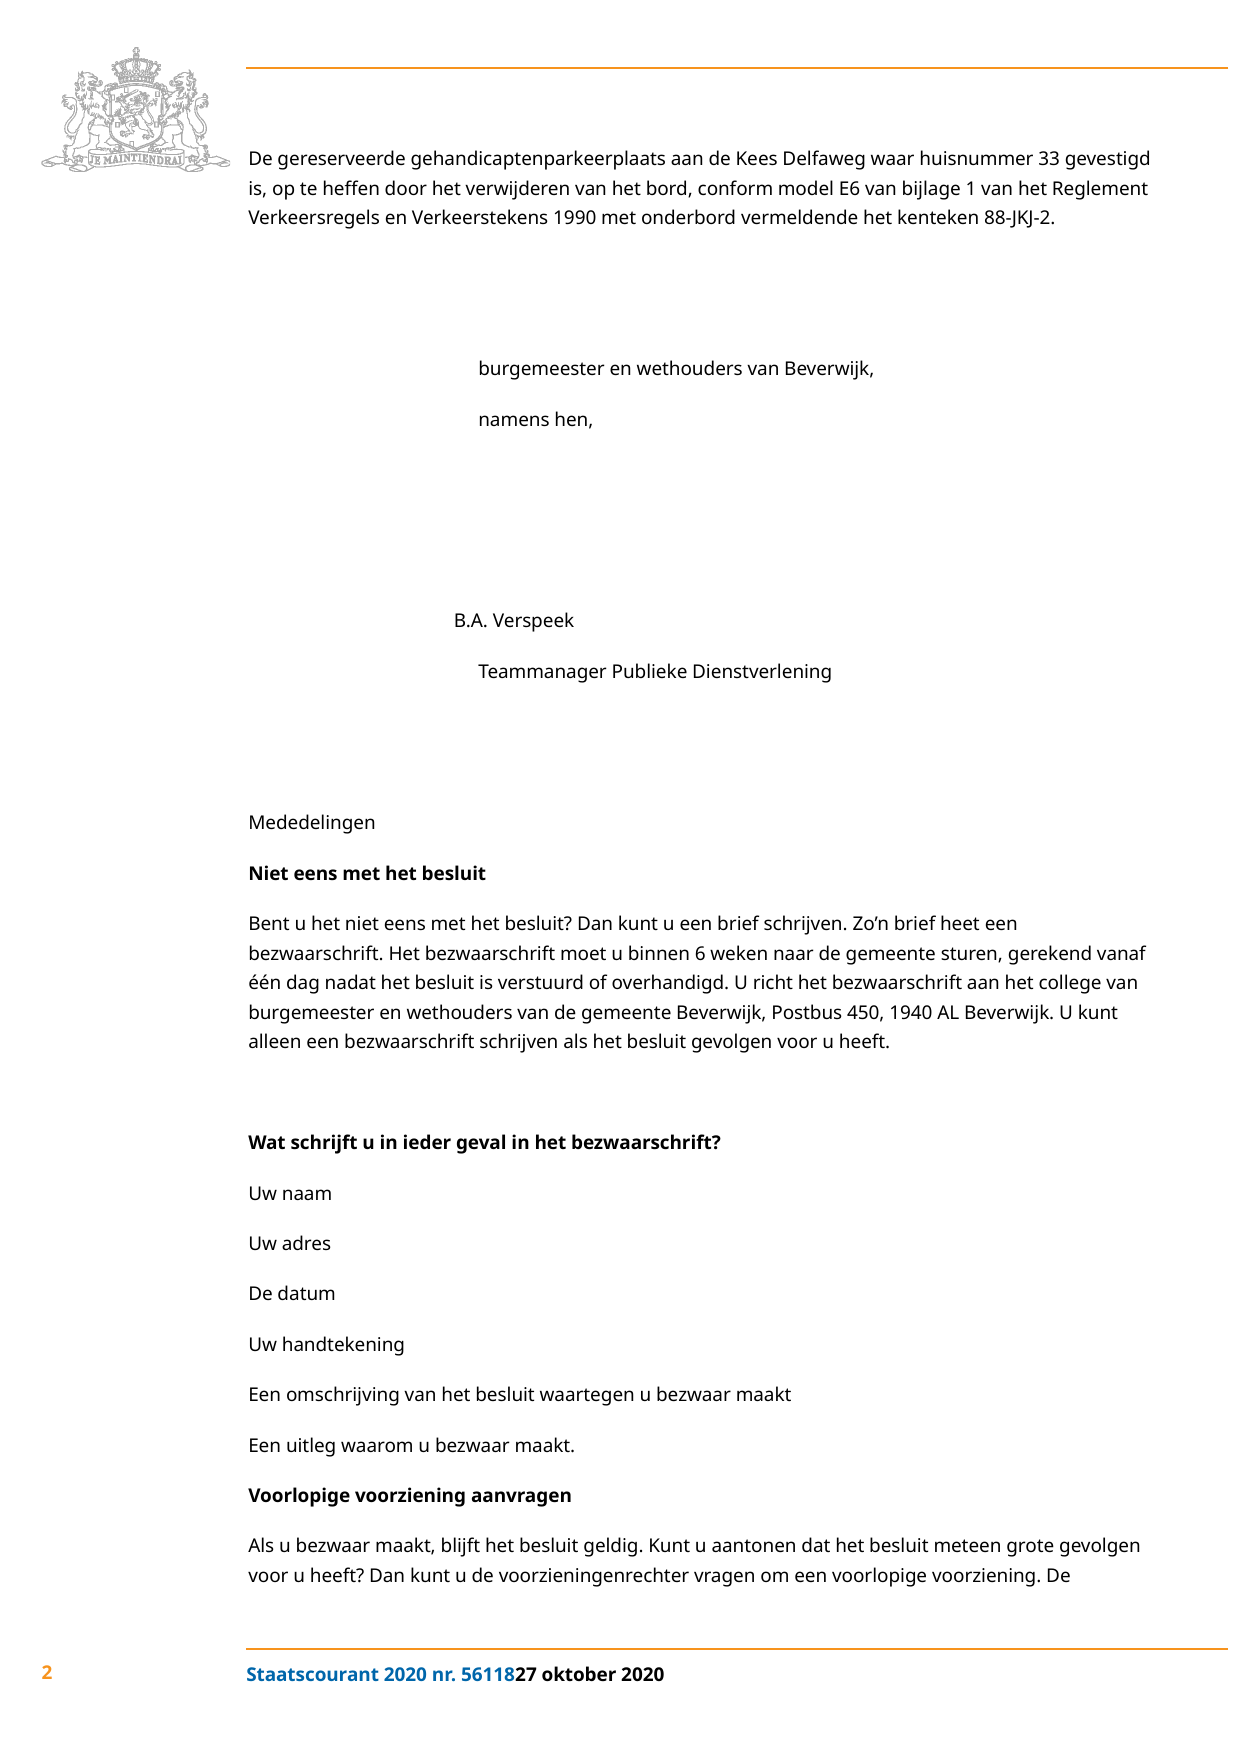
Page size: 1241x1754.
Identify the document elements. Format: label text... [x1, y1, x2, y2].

text B.A. Verspeek [248, 608, 1152, 633]
text burgemeester en wethouders van Beverwijk, [248, 356, 1152, 381]
text Niet eens met het besluit [248, 860, 1152, 886]
text Teammanager Publieke Dienstverlening [248, 658, 1152, 684]
text Als u bezwaar maakt, blijft het besluit geldig. Kunt u aantonen dat het besluit meteen grote gevolgen voor u heeft? Dan kunt u de voorzieningenrechter vragen om een voorlopige voorziening. De [248, 1533, 1152, 1588]
text De gereserveerde gehandicaptenparkeerplaats aan de Kees Delfaweg waar huisnummer 33 gevestigd is, op te heffen door het verwijderen van het bord, conform model E6 van bijlage 1 van het Reglement Verkeersregels en Verkeerstekens 1990 met onderbord vermeldende het kenteken 88-JKJ-2. [248, 145, 1152, 230]
text Een uitleg waarom u bezwaar maakt. [248, 1432, 1152, 1458]
text Uw adres [248, 1230, 1152, 1256]
text Bent u het niet eens met het besluit? Dan kunt u een brief schrijven. Zo’n brief heet een bezwaarschrift. Het bezwaarschrift moet u binnen 6 weken naar de gemeente sturen, gerekend vanaf één dag nadat het besluit is verstuurd of overhandigd. U richt het bezwaarschrift aan het college van burgemeester en wethouders van de gemeente Beverwijk, Postbus 450, 1940 AL Beverwijk. U kunt alleen een bezwaarschrift schrijven als het besluit gevolgen voor u heeft. [248, 910, 1152, 1054]
picture [41, 47, 231, 172]
text Mededelingen [248, 809, 1152, 835]
text Een omschrijving van het besluit waartegen u bezwaar maakt [248, 1381, 1152, 1407]
text namens hen, [248, 406, 1152, 432]
text Uw handtekening [248, 1331, 1152, 1357]
text De datum [248, 1281, 1152, 1306]
text Voorlopige voorziening aanvragen [248, 1482, 1152, 1508]
text Uw naam [248, 1180, 1152, 1206]
text Wat schrijft u in ieder geval in het bezwaarschrift? [248, 1129, 1152, 1155]
